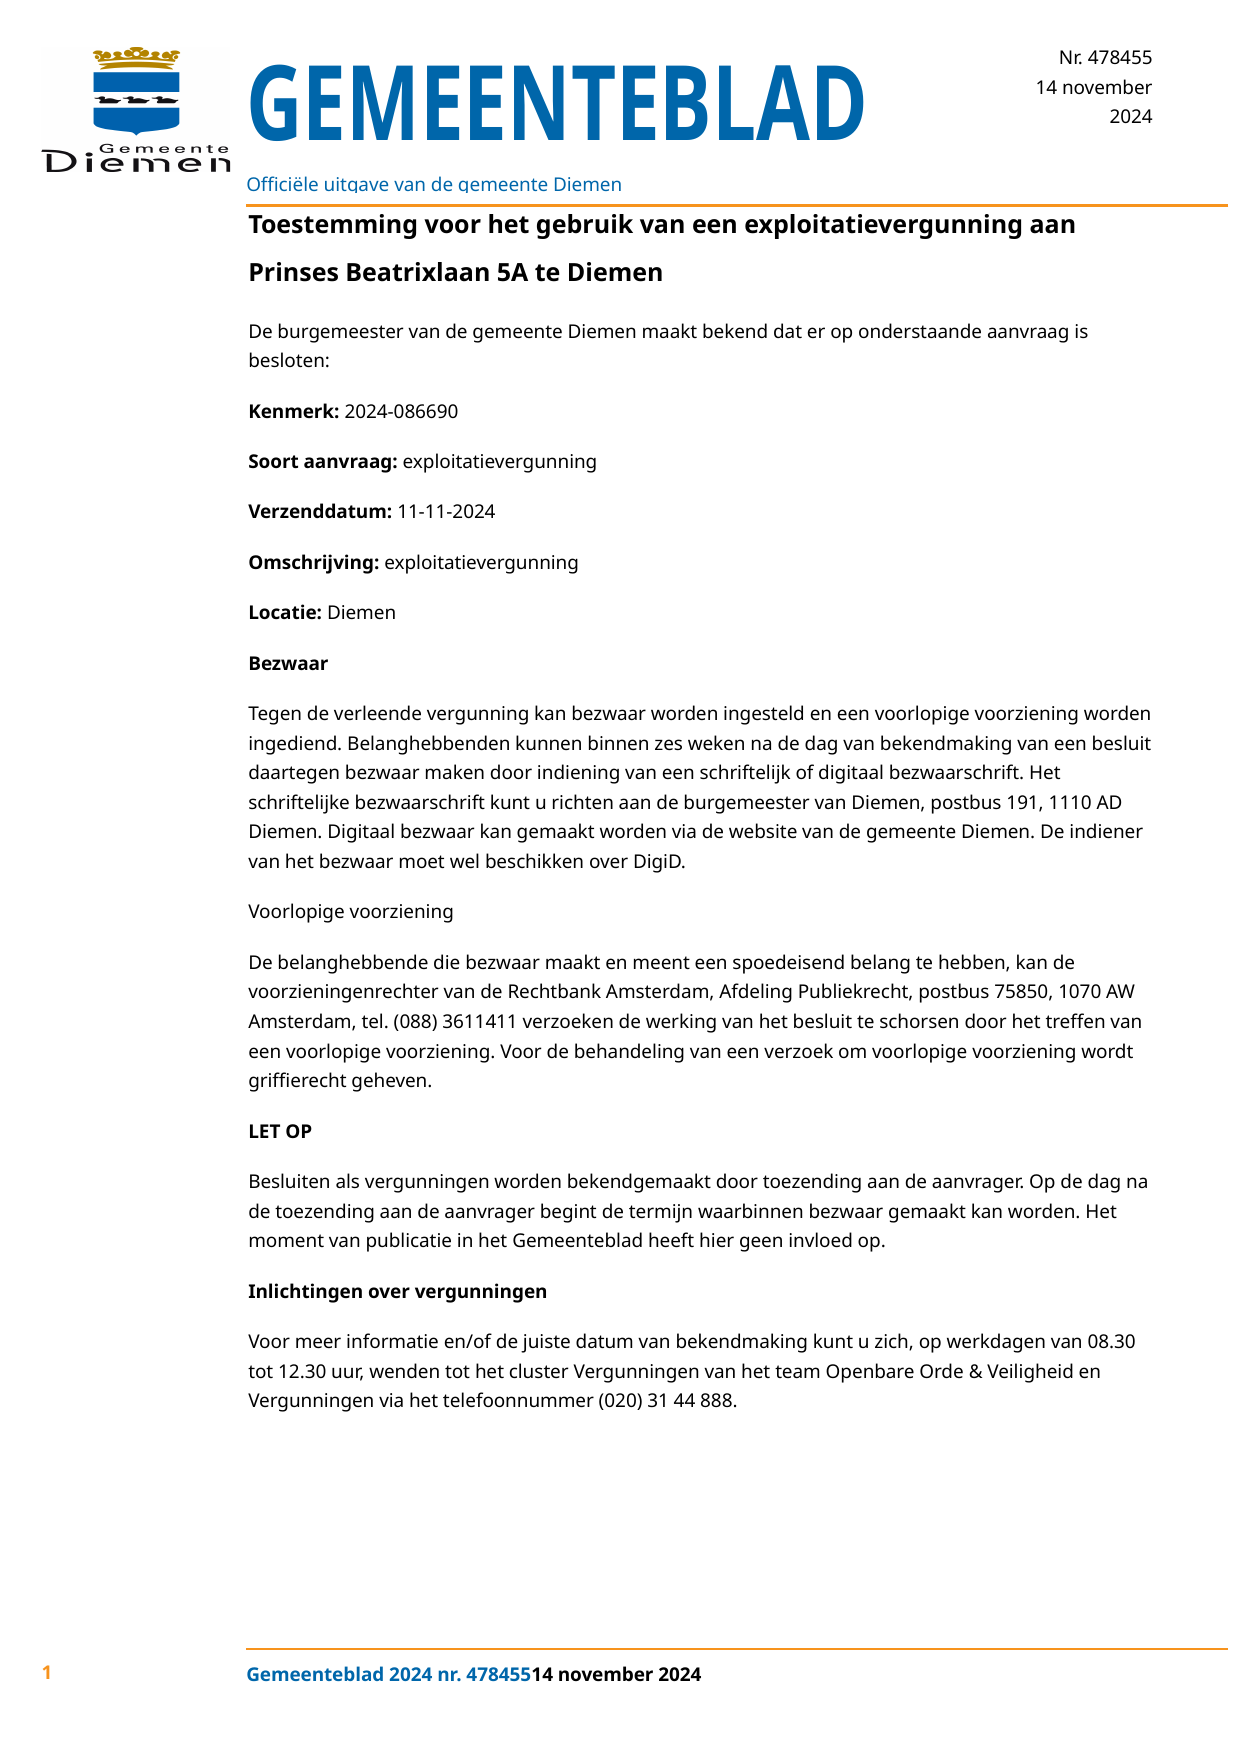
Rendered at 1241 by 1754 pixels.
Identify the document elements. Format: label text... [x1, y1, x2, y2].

text LET OP [248, 1118, 1152, 1144]
text Besluiten als vergunningen worden bekendgemaakt door toezending aan de aanvrager. Op de dag na de toezending aan de aanvrager begint de termijn waarbinnen bezwaar gemaakt kan worden. Het moment van publicatie in het Gemeenteblad heeft hier geen invloed op. [248, 1168, 1152, 1253]
text Tegen de verleende vergunning kan bezwaar worden ingesteld en een voorlopige voorziening worden ingediend. Belanghebbenden kunnen binnen zes weken na de dag van bekendmaking van een besluit daartegen bezwaar maken door indiening van een schriftelijk of digitaal bezwaarschrift. Het schriftelijke bezwaarschrift kunt u richten aan de burgemeester van Diemen, postbus 191, 1110 AD Diemen. Digitaal bezwaar kan gemaakt worden via de website van de gemeente Diemen. De indiener van het bezwaar moet wel beschikken over DigiD. [248, 700, 1152, 874]
text Voorlopige voorziening [248, 899, 1152, 924]
text De belanghebbende die bezwaar maakt en meent een spoedeisend belang te hebben, kan de voorzieningenrechter van de Rechtbank Amsterdam, Afdeling Publiekrecht, postbus 75850, 1070 AW Amsterdam, tel. (088) 3611411 verzoeken de werking van het besluit te schorsen door het treffen van een voorlopige voorziening. Voor de behandeling van een verzoek om voorlopige voorziening wordt griffierecht geheven. [248, 949, 1152, 1093]
text Omschrijving: exploitatievergunning [248, 549, 1152, 575]
text Bezwaar [248, 650, 1152, 676]
text Toestemming voor het gebruik van een exploitatievergunning aan Prinses Beatrixlaan 5A te Diemen [248, 207, 1152, 288]
picture [41, 47, 231, 172]
text Locatie: Diemen [248, 599, 1152, 625]
text Inlichtingen over vergunningen [248, 1278, 1152, 1304]
text Soort aanvraag: exploitatievergunning [248, 448, 1152, 474]
text Kenmerk: 2024-086690 [248, 398, 1152, 424]
text Voor meer informatie en/of de juiste datum van bekendmaking kunt u zich, op werkdagen van 08.30 tot 12.30 uur, wenden tot het cluster Vergunningen van het team Openbare Orde & Veiligheid en Vergunningen via het telefoonnummer (020) 31 44 888. [248, 1328, 1152, 1413]
text De burgemeester van de gemeente Diemen maakt bekend dat er op onderstaande aanvraag is besloten: [248, 318, 1152, 373]
text Verzenddatum: 11-11-2024 [248, 499, 1152, 524]
